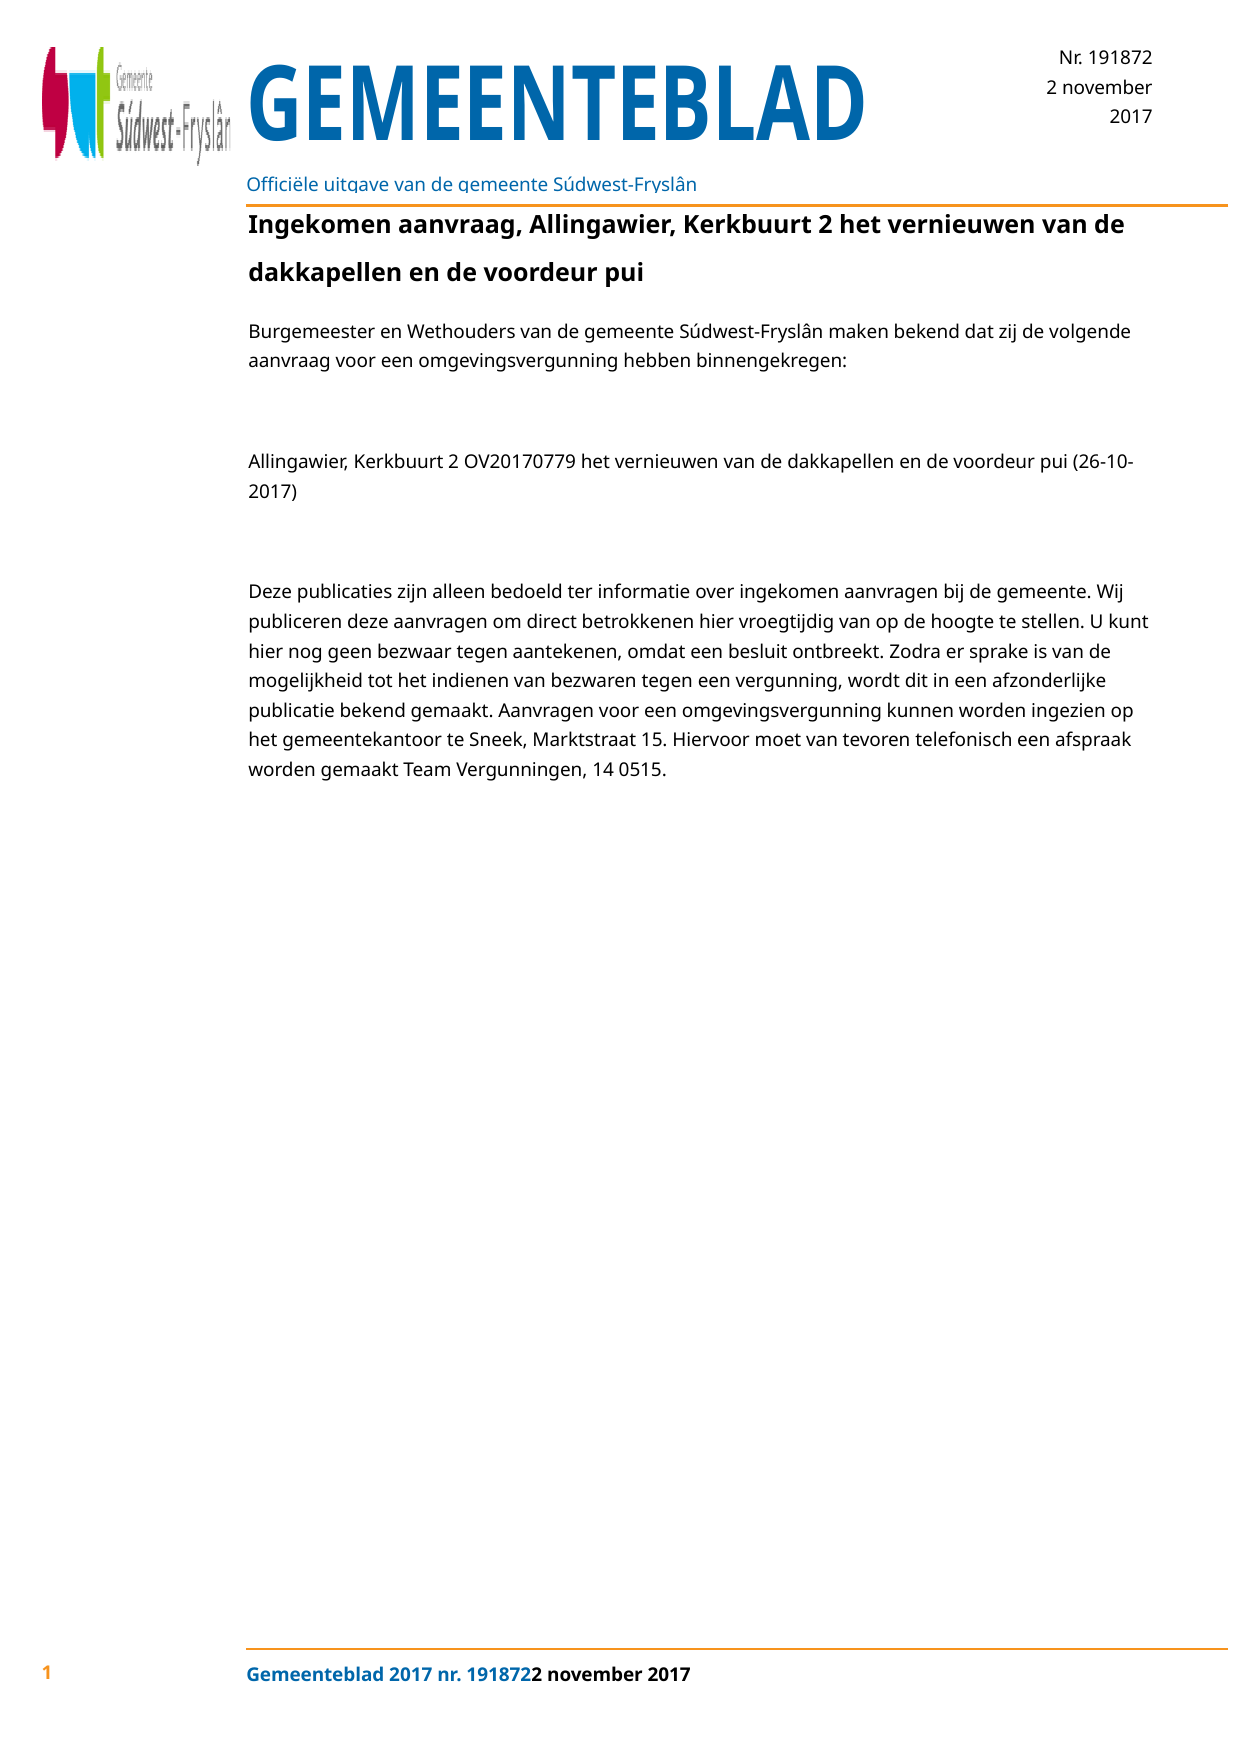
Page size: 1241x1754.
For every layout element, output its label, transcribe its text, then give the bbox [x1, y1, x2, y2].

text Deze publicaties zijn alleen bedoeld ter informatie over ingekomen aanvragen bij de gemeente. Wij publiceren deze aanvragen om direct betrokkenen hier vroegtijdig van op de hoogte te stellen. U kunt hier nog geen bezwaar tegen aantekenen, omdat een besluit ontbreekt. Zodra er sprake is van de mogelijkheid tot het indienen van bezwaren tegen een vergunning, wordt dit in een afzonderlijke publicatie bekend gemaakt. Aanvragen voor een omgevingsvergunning kunnen worden ingezien op het gemeentekantoor te Sneek, Marktstraat 15. Hiervoor moet van tevoren telefonisch een afspraak worden gemaakt Team Vergunningen, 14 0515. [248, 579, 1152, 782]
text Burgemeester en Wethouders van de gemeente Súdwest-Fryslân maken bekend dat zij de volgende aanvraag voor een omgevingsvergunning hebben binnengekregen: [248, 318, 1152, 373]
text Allingawier, Kerkbuurt 2 OV20170779 het vernieuwen van de dakkapellen en de voordeur pui (26-10-2017) [248, 448, 1152, 504]
picture [41, 47, 231, 172]
text Ingekomen aanvraag, Allingawier, Kerkbuurt 2 het vernieuwen van de dakkapellen en de voordeur pui [248, 207, 1152, 288]
